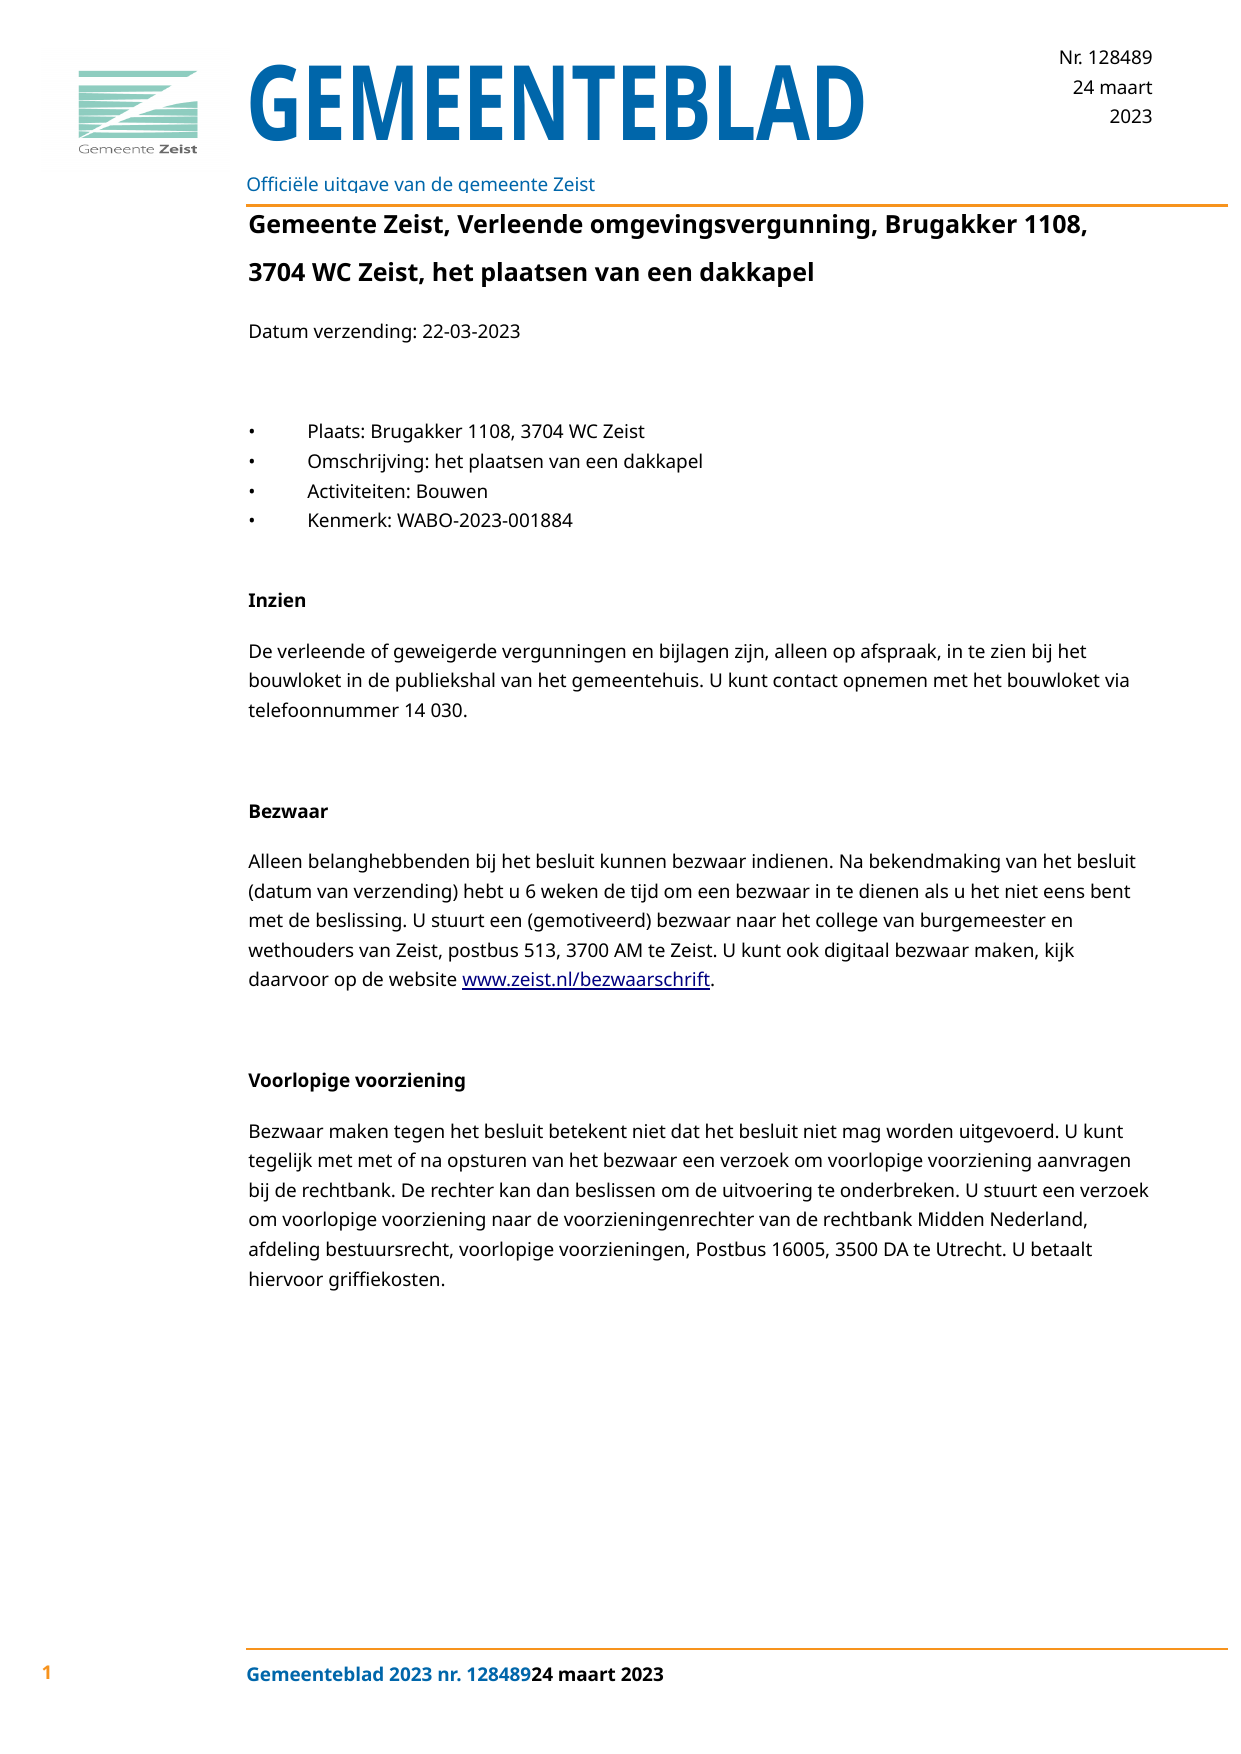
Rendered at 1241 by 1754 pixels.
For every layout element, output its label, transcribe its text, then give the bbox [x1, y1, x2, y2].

text De verleende of geweigerde vergunningen en bijlagen zijn, alleen op afspraak, in te zien bij het bouwloket in de publiekshal van het gemeentehuis. U kunt contact opnemen met het bouwloket via telefoonnummer 14 030. [248, 638, 1152, 723]
text Bezwaar [248, 798, 1152, 824]
list Omschrijving: het plaatsen van een dakkapel [248, 448, 1152, 474]
list Kenmerk: WABO-2023-001884 [248, 507, 1152, 533]
text Datum verzending: 22-03-2023 [248, 318, 1152, 344]
text Alleen belanghebbenden bij het besluit kunnen bezwaar indienen. Na bekendmaking van het besluit (datum van verzending) hebt u 6 weken de tijd om een bezwaar in te dienen als u het niet eens bent met de beslissing. U stuurt een (gemotiveerd) bezwaar naar het college van burgemeester en wethouders van Zeist, postbus 513, 3700 AM te Zeist. U kunt ook digitaal bezwaar maken, kijk daarvoor op de website www.zeist.nl/bezwaarschrift. [248, 848, 1152, 992]
text Voorlopige voorziening [248, 1067, 1152, 1093]
list Activiteiten: Bouwen [248, 478, 1152, 504]
picture [41, 47, 231, 172]
list Plaats: Brugakker 1108, 3704 WC Zeist [248, 419, 1152, 444]
text Bezwaar maken tegen het besluit betekent niet dat het besluit niet mag worden uitgevoerd. U kunt tegelijk met met of na opsturen van het bezwaar een verzoek om voorlopige voorziening aanvragen bij de rechtbank. De rechter kan dan beslissen om de uitvoering te onderbreken. U stuurt een verzoek om voorlopige voorziening naar de voorzieningenrechter van de rechtbank Midden Nederland, afdeling bestuursrecht, voorlopige voorzieningen, Postbus 16005, 3500 DA te Utrecht. U betaalt hiervoor griffiekosten. [248, 1118, 1152, 1292]
text Gemeente Zeist, Verleende omgevingsvergunning, Brugakker 1108, 3704 WC Zeist, het plaatsen van een dakkapel [248, 207, 1152, 288]
text Inzien [248, 587, 1152, 613]
